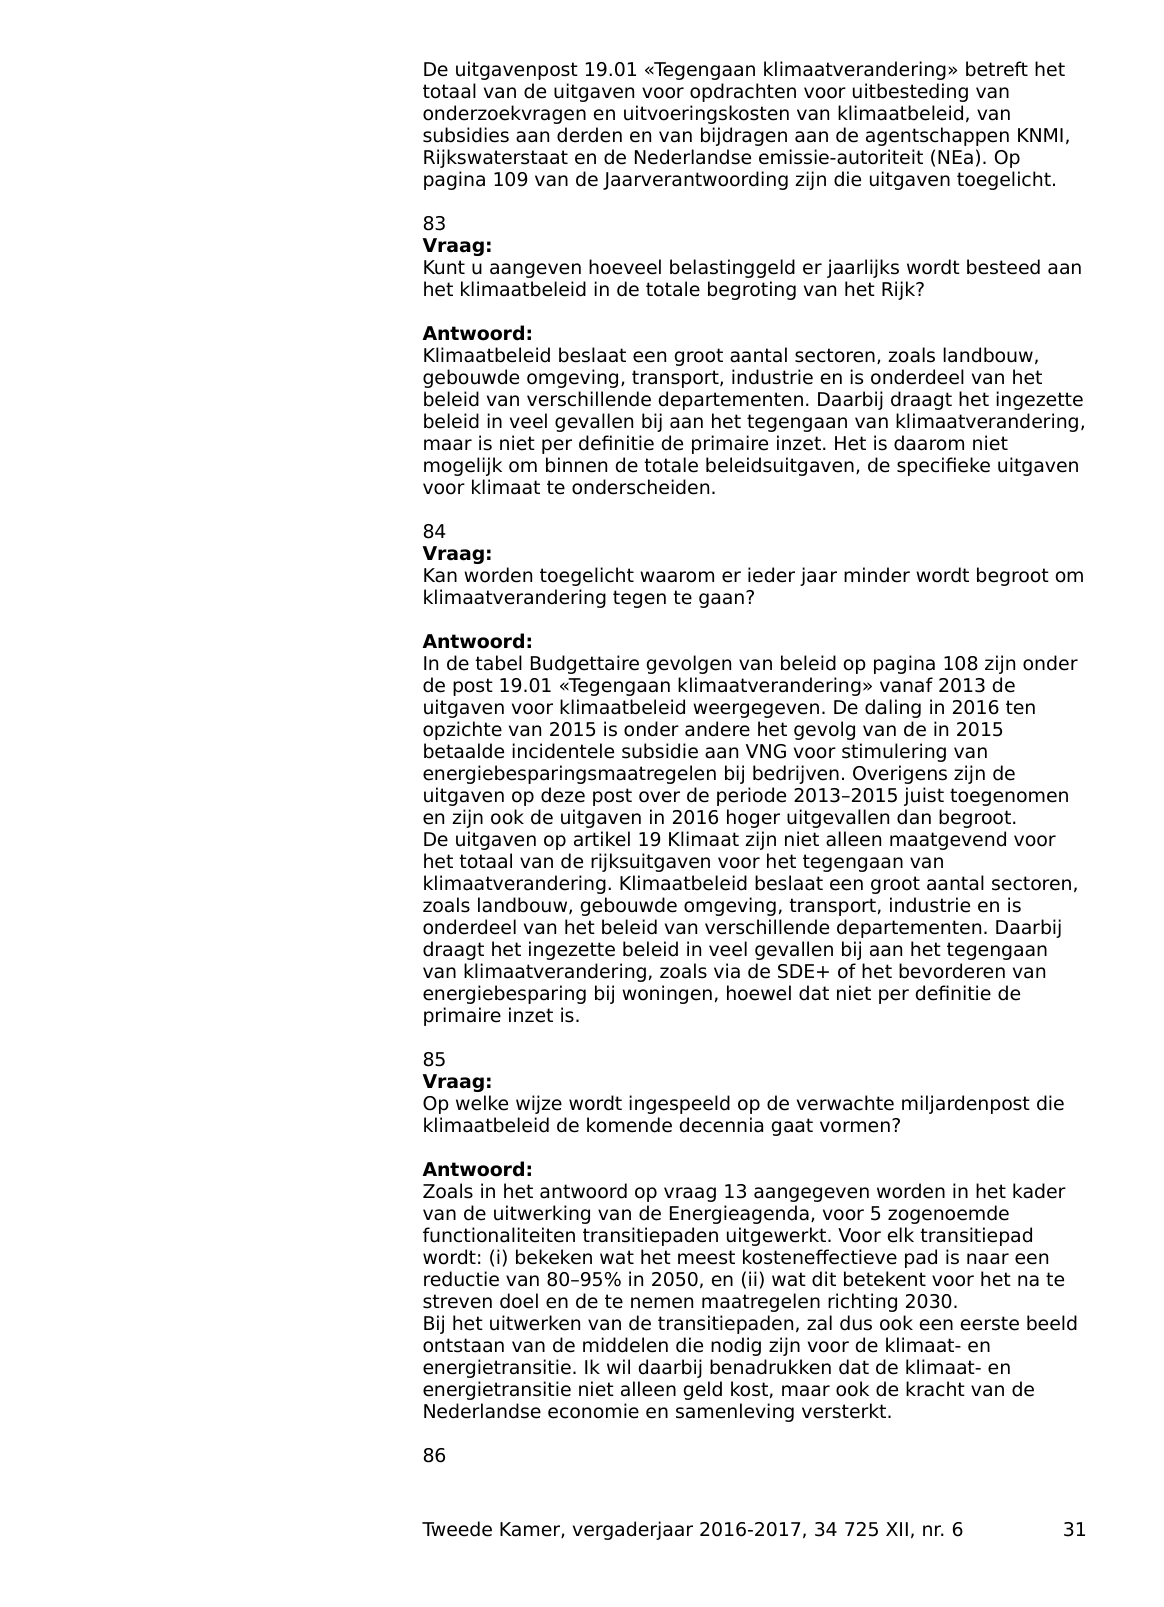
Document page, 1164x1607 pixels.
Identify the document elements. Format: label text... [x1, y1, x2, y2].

text Vraag: [422, 235, 1087, 257]
text Klimaatbeleid beslaat een groot aantal sectoren, zoals landbouw, gebouwde omgeving, transport, industrie en is onderdeel van het beleid van verschillende departementen. Daarbij draagt het ingezette beleid in veel gevallen bij aan het tegengaan van klimaatverandering, maar is niet per definitie de primaire inzet. Het is daarom niet mogelijk om binnen de totale beleidsuitgaven, de specifieke uitgaven voor klimaat te onderscheiden. [422, 345, 1087, 499]
text De uitgavenpost 19.01 «Tegengaan klimaatverandering» betreft het totaal van de uitgaven voor opdrachten voor uitbesteding van onderzoekvragen en uitvoeringskosten van klimaatbeleid, van subsidies aan derden en van bijdragen aan de agentschappen KNMI, Rijkswaterstaat en de Nederlandse emissie-autoriteit (NEa). Op pagina 109 van de Jaarverantwoording zijn die uitgaven toegelicht. [422, 59, 1087, 191]
text Antwoord: [422, 631, 1087, 653]
text Op welke wijze wordt ingespeeld op de verwachte miljardenpost die klimaatbeleid de komende decennia gaat vormen? [422, 1093, 1087, 1137]
text Bij het uitwerken van de transitiepaden, zal dus ook een eerste beeld ontstaan van de middelen die nodig zijn voor de klimaat- en energietransitie. Ik wil daarbij benadrukken dat de klimaat- en energietransitie niet alleen geld kost, maar ook de kracht van de Nederlandse economie en samenleving versterkt. [422, 1313, 1087, 1423]
text Vraag: [422, 543, 1087, 565]
text Vraag: [422, 1071, 1087, 1093]
text Antwoord: [422, 1159, 1087, 1181]
text 86 [422, 1445, 1087, 1467]
text 84 [422, 521, 1087, 543]
text Kunt u aangeven hoeveel belastinggeld er jaarlijks wordt besteed aan het klimaatbeleid in de totale begroting van het Rijk? [422, 257, 1087, 301]
text 85 [422, 1049, 1087, 1071]
text De uitgaven op artikel 19 Klimaat zijn niet alleen maatgevend voor het totaal van de rijksuitgaven voor het tegengaan van klimaatverandering. Klimaatbeleid beslaat een groot aantal sectoren, zoals landbouw, gebouwde omgeving, transport, industrie en is onderdeel van het beleid van verschillende departementen. Daarbij draagt het ingezette beleid in veel gevallen bij aan het tegengaan van klimaatverandering, zoals via de SDE+ of het bevorderen van energiebesparing bij woningen, hoewel dat niet per definitie de primaire inzet is. [422, 829, 1087, 1027]
text 83 [422, 213, 1087, 235]
text Zoals in het antwoord op vraag 13 aangegeven worden in het kader van de uitwerking van de Energieagenda, voor 5 zogenoemde functionaliteiten transitiepaden uitgewerkt. Voor elk transitiepad wordt: (i) bekeken wat het meest kosteneffectieve pad is naar een reductie van 80–95% in 2050, en (ii) wat dit betekent voor het na te streven doel en de te nemen maatregelen richting 2030. [422, 1181, 1087, 1313]
text Kan worden toegelicht waarom er ieder jaar minder wordt begroot om klimaatverandering tegen te gaan? [422, 565, 1087, 609]
text Antwoord: [422, 323, 1087, 345]
text In de tabel Budgettaire gevolgen van beleid op pagina 108 zijn onder de post 19.01 «Tegengaan klimaatverandering» vanaf 2013 de uitgaven voor klimaatbeleid weergegeven. De daling in 2016 ten opzichte van 2015 is onder andere het gevolg van de in 2015 betaalde incidentele subsidie aan VNG voor stimulering van energiebesparingsmaatregelen bij bedrijven. Overigens zijn de uitgaven op deze post over de periode 2013–2015 juist toegenomen en zijn ook de uitgaven in 2016 hoger uitgevallen dan begroot. [422, 653, 1087, 829]
